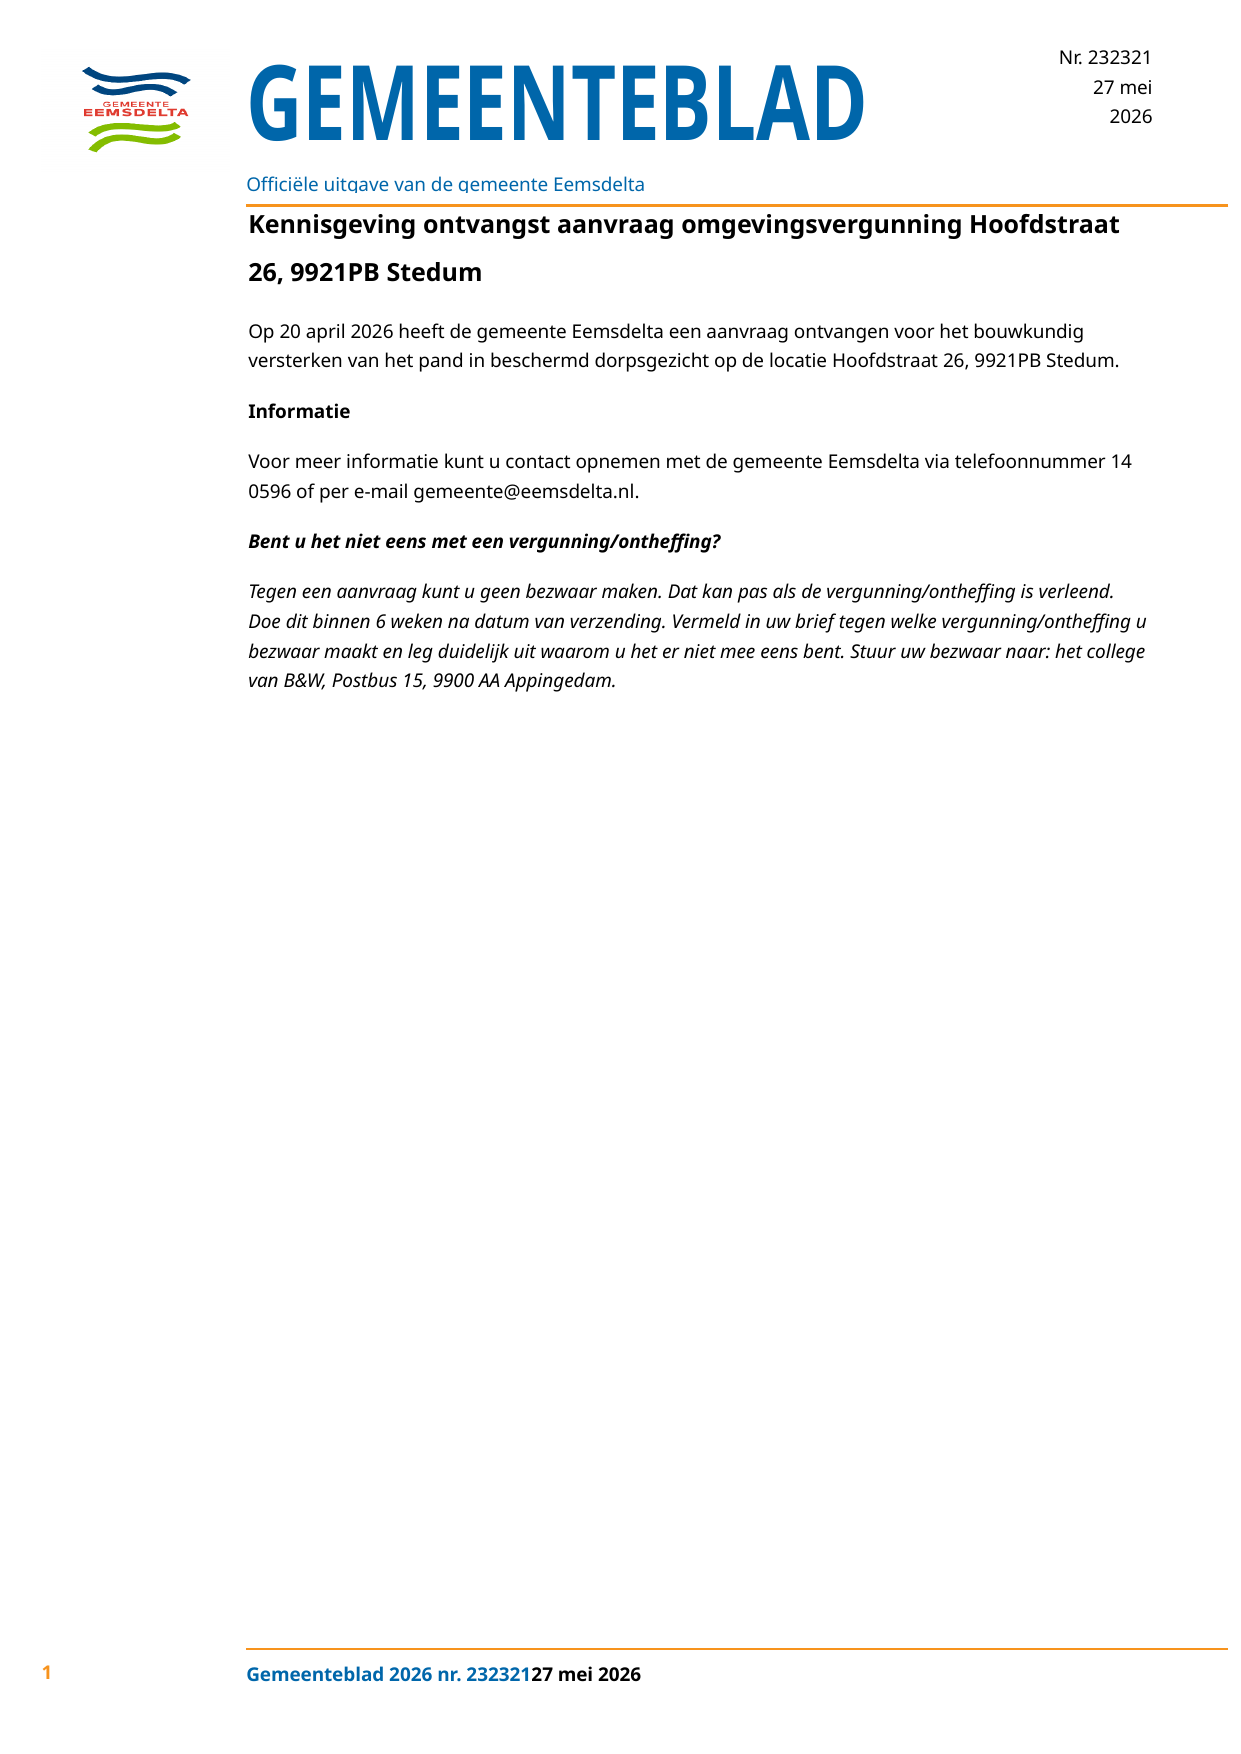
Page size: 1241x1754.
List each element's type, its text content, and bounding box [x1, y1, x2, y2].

text Kennisgeving ontvangst aanvraag omgevingsvergunning Hoofdstraat 26, 9921PB Stedum [248, 207, 1152, 288]
picture [41, 47, 231, 172]
text Bent u het niet eens met een vergunning/ontheffing? [248, 528, 1152, 554]
text Informatie [248, 398, 1152, 424]
text Op 20 april 2026 heeft de gemeente Eemsdelta een aanvraag ontvangen voor het bouwkundig versterken van het pand in beschermd dorpsgezicht op de locatie Hoofdstraat 26, 9921PB Stedum. [248, 318, 1152, 373]
text Tegen een aanvraag kunt u geen bezwaar maken. Dat kan pas als de vergunning/ontheffing is verleend. Doe dit binnen 6 weken na datum van verzending. Vermeld in uw brief tegen welke vergunning/ontheffing u bezwaar maakt en leg duidelijk uit waarom u het er niet mee eens bent. Stuur uw bezwaar naar: het college van B&W, Postbus 15, 9900 AA Appingedam. [248, 579, 1152, 693]
text Voor meer informatie kunt u contact opnemen met de gemeente Eemsdelta via telefoonnummer 14 0596 of per e-mail gemeente@eemsdelta.nl. [248, 448, 1152, 504]
